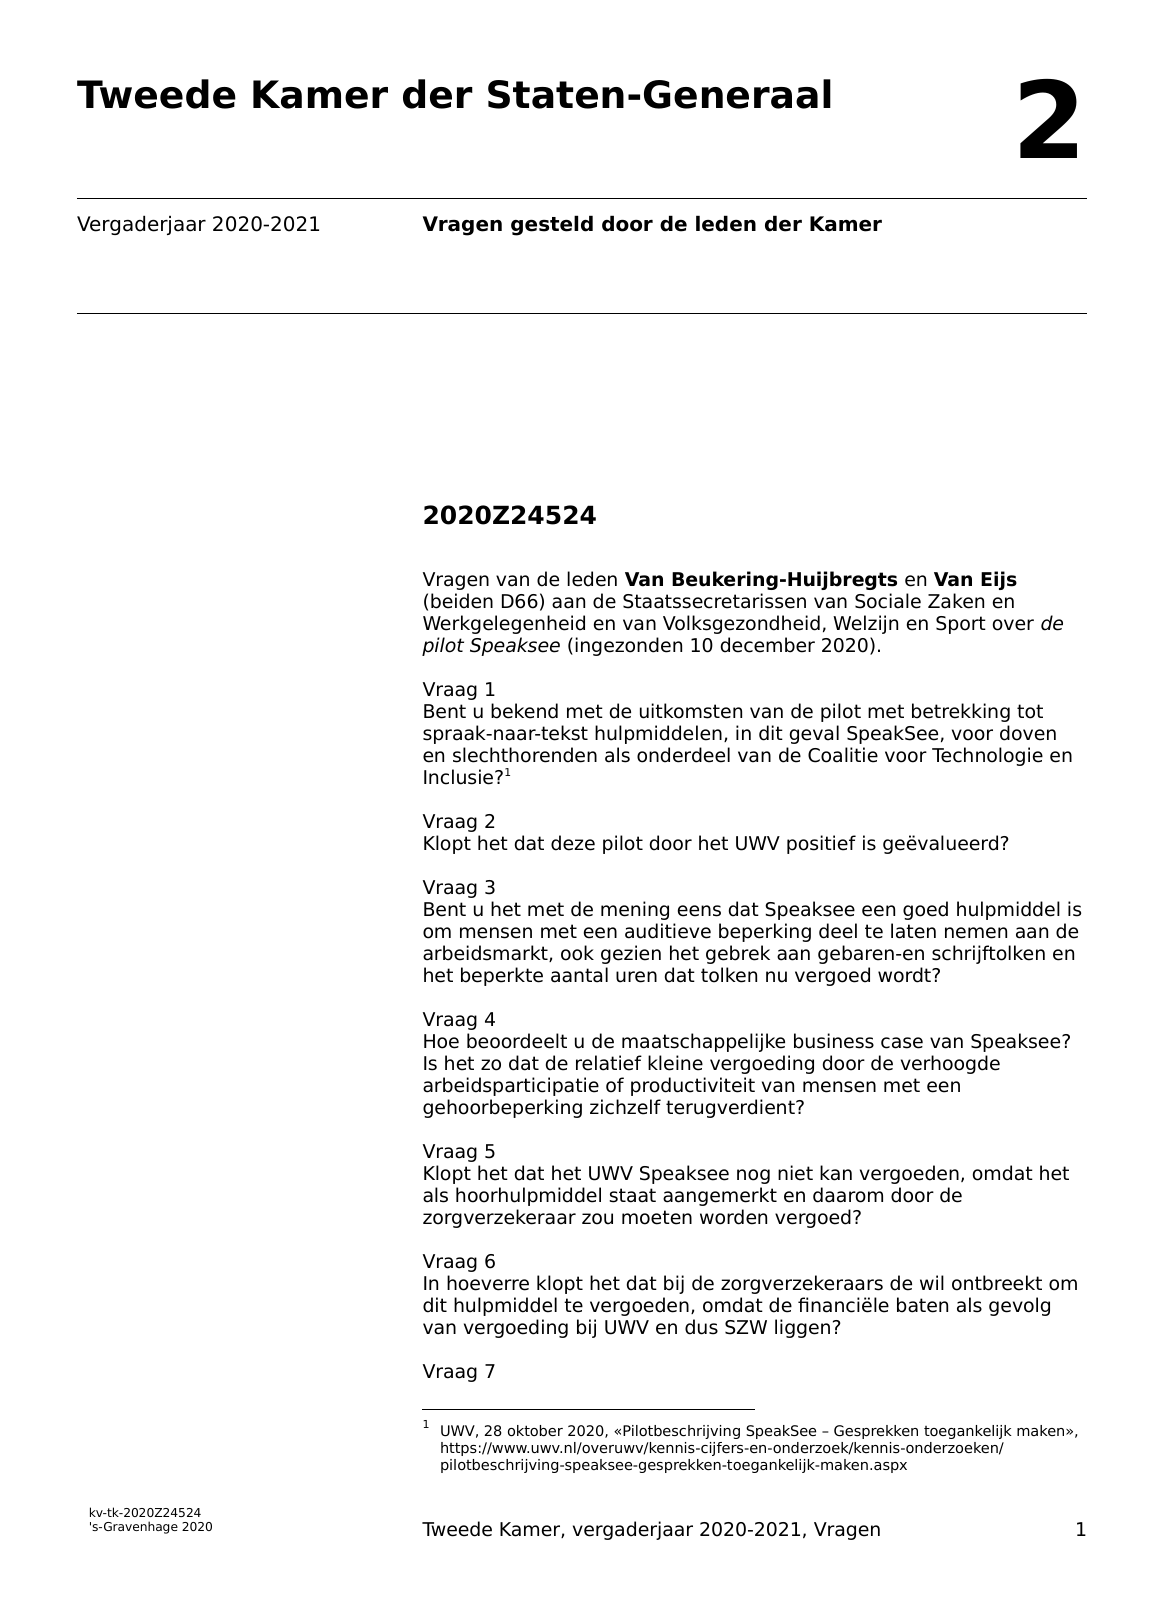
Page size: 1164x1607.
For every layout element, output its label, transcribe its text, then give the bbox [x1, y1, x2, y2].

text 's-Gravenhage 2020 [88, 1520, 323, 1534]
table_cell Vragen gesteld door de leden der Kamer [422, 199, 1087, 313]
text UWV, 28 oktober 2020, «Pilotbeschrijving SpeakSee – Gesprekken toegankelijk maken», https://www.uwv.nl/overuwv/kennis-cijfers-en-onderzoek/kennis-onderzoeken/pilotbeschrijving-speaksee-gesprekken-toegankelijk-maken.aspx [422, 1418, 1087, 1474]
text Bent u het met de mening eens dat Speaksee een goed hulpmiddel is om mensen met een auditieve beperking deel te laten nemen aan de arbeidsmarkt, ook gezien het gebrek aan gebaren-en schrijftolken en het beperkte aantal uren dat tolken nu vergoed wordt? [422, 899, 1087, 987]
text Vraag 6 [422, 1251, 1087, 1273]
text Vraag 2 [422, 811, 1087, 833]
text Hoe beoordeelt u de maatschappelijke business case van Speaksee? Is het zo dat de relatief kleine vergoeding door de verhoogde arbeidsparticipatie of productiviteit van mensen met een gehoorbeperking zichzelf terugverdient? [422, 1031, 1087, 1119]
text Klopt het dat deze pilot door het UWV positief is geëvalueerd? [422, 833, 1087, 855]
text Vraag 7 [422, 1361, 1087, 1383]
text Bent u bekend met de uitkomsten van de pilot met betrekking tot spraak-naar-tekst hulpmiddelen, in dit geval SpeakSee, voor doven en slechthorenden als onderdeel van de Coalitie voor Technologie en Inclusie? [422, 701, 1087, 789]
text In hoeverre klopt het dat bij de zorgverzekeraars de wil ontbreekt om dit hulpmiddel te vergoeden, omdat de financiële baten als gevolg van vergoeding bij UWV en dus SZW liggen? [422, 1273, 1087, 1339]
text 2020Z24524 [422, 501, 1087, 531]
table_header Tweede Kamer der Staten-Generaal [77, 59, 886, 198]
table_cell Vergaderjaar 2020-2021 [77, 199, 422, 313]
text Vraag 3 [422, 877, 1087, 899]
text Vraag 4 [422, 1009, 1087, 1031]
text Klopt het dat het UWV Speaksee nog niet kan vergoeden, omdat het als hoorhulpmiddel staat aangemerkt en daarom door de zorgverzekeraar zou moeten worden vergoed? [422, 1163, 1087, 1229]
text Vragen van de leden Van Beukering-Huijbregts en Van Eijs (beiden D66) aan de Staatssecretarissen van Sociale Zaken en Werkgelegenheid en van Volksgezondheid, Welzijn en Sport over de pilot Speaksee (ingezonden 10 december 2020). [422, 569, 1087, 657]
table_header 2 [886, 59, 1087, 198]
text kv-tk-2020Z24524 [88, 1506, 323, 1520]
text Vraag 1 [422, 679, 1087, 701]
text Vraag 5 [422, 1141, 1087, 1163]
